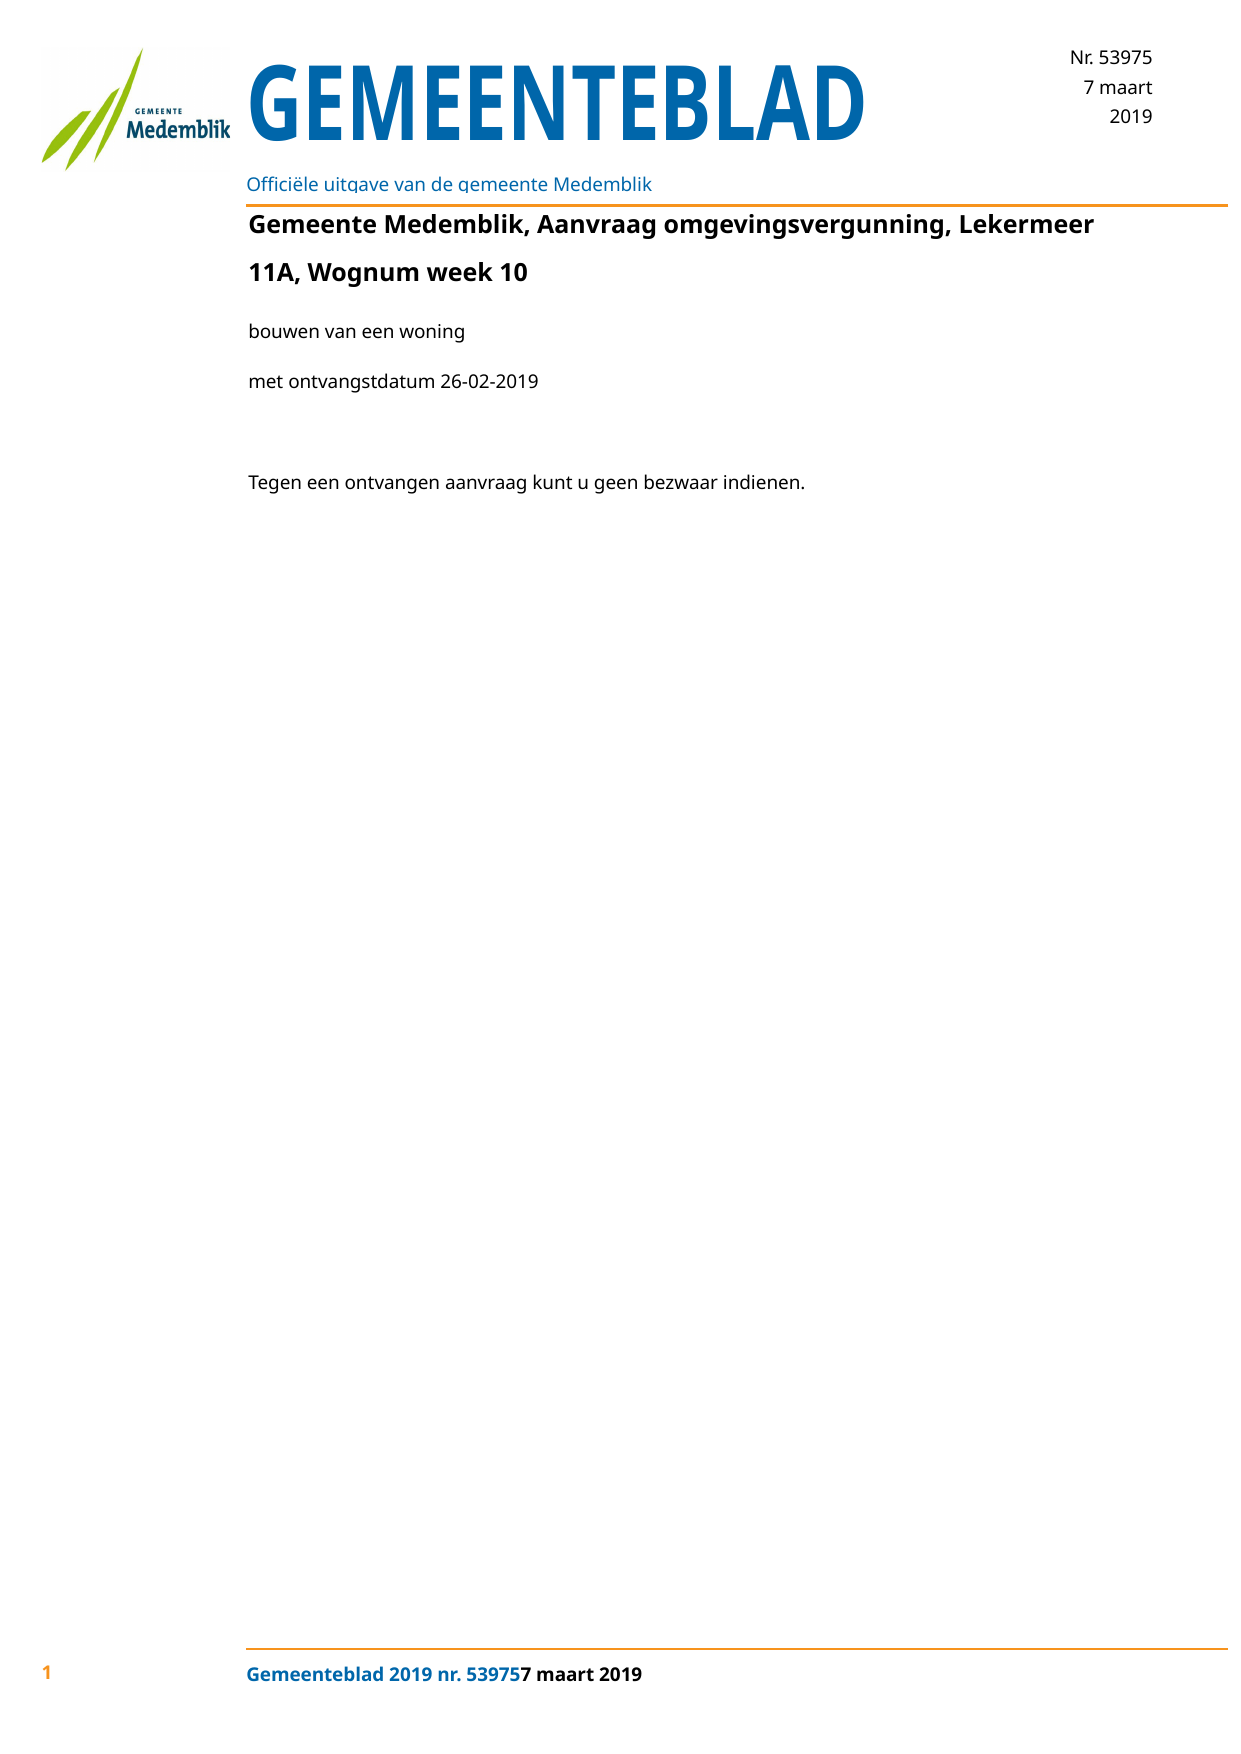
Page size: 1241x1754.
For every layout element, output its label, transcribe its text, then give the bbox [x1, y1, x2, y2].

picture [41, 47, 231, 172]
text Tegen een ontvangen aanvraag kunt u geen bezwaar indienen. [248, 469, 1152, 495]
text met ontvangstdatum 26-02-2019 [248, 368, 1152, 394]
text Gemeente Medemblik, Aanvraag omgevingsvergunning, Lekermeer 11A, Wognum week 10 [248, 207, 1152, 288]
text bouwen van een woning [248, 318, 1152, 344]
